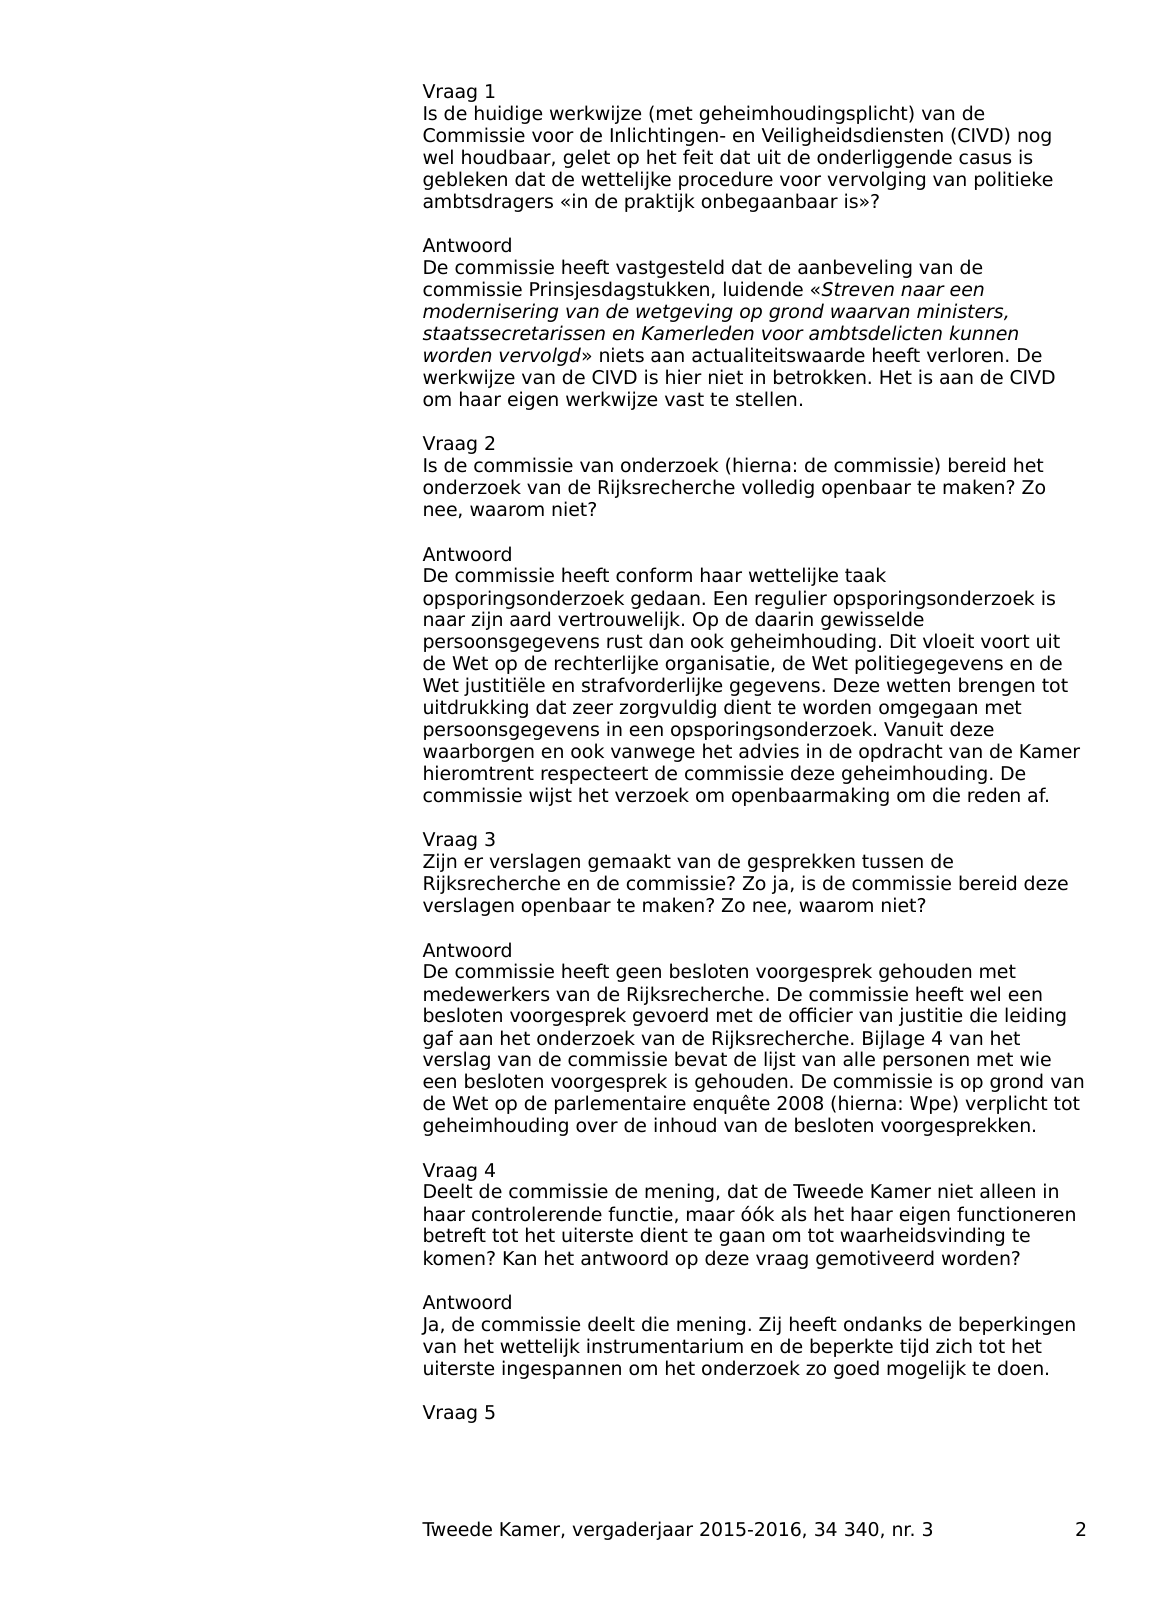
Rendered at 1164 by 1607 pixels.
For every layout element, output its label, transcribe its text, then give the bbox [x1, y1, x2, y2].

text Vraag 4 [422, 1159, 1087, 1181]
text De commissie heeft geen besloten voorgesprek gehouden met medewerkers van de Rijksrecherche. De commissie heeft wel een besloten voorgesprek gevoerd met de officier van justitie die leiding gaf aan het onderzoek van de Rijksrecherche. Bijlage 4 van het verslag van de commissie bevat de lijst van alle personen met wie een besloten voorgesprek is gehouden. De commissie is op grond van de Wet op de parlementaire enquête 2008 (hierna: Wpe) verplicht tot geheimhouding over de inhoud van de besloten voorgesprekken. [422, 961, 1087, 1137]
text Is de huidige werkwijze (met geheimhoudingsplicht) van de Commissie voor de Inlichtingen- en Veiligheidsdiensten (CIVD) nog wel houdbaar, gelet op het feit dat uit de onderliggende casus is gebleken dat de wettelijke procedure voor vervolging van politieke ambtsdragers «in de praktijk onbegaanbaar is»? [422, 103, 1087, 213]
text Is de commissie van onderzoek (hierna: de commissie) bereid het onderzoek van de Rijksrecherche volledig openbaar te maken? Zo nee, waarom niet? [422, 455, 1087, 521]
text De commissie heeft conform haar wettelijke taak opsporingsonderzoek gedaan. Een regulier opsporingsonderzoek is naar zijn aard vertrouwelijk. Op de daarin gewisselde persoonsgegevens rust dan ook geheimhouding. Dit vloeit voort uit de Wet op de rechterlijke organisatie, de Wet politiegegevens en de Wet justitiële en strafvorderlijke gegevens. Deze wetten brengen tot uitdrukking dat zeer zorgvuldig dient te worden omgegaan met persoonsgegevens in een opsporingsonderzoek. Vanuit deze waarborgen en ook vanwege het advies in de opdracht van de Kamer hieromtrent respecteert de commissie deze geheimhouding. De commissie wijst het verzoek om openbaarmaking om die reden af. [422, 565, 1087, 807]
text Deelt de commissie de mening, dat de Tweede Kamer niet alleen in haar controlerende functie, maar óók als het haar eigen functioneren betreft tot het uiterste dient te gaan om tot waarheidsvinding te komen? Kan het antwoord op deze vraag gemotiveerd worden? [422, 1181, 1087, 1269]
text Vraag 1 [422, 81, 1087, 103]
text Vraag 2 [422, 433, 1087, 455]
text Vraag 3 [422, 829, 1087, 851]
text Antwoord [422, 235, 1087, 257]
text Ja, de commissie deelt die mening. Zij heeft ondanks de beperkingen van het wettelijk instrumentarium en de beperkte tijd zich tot het uiterste ingespannen om het onderzoek zo goed mogelijk te doen. [422, 1313, 1087, 1379]
text Antwoord [422, 1292, 1087, 1313]
text Antwoord [422, 543, 1087, 565]
text De commissie heeft vastgesteld dat de aanbeveling van de commissie Prinsjesdagstukken, luidende «Streven naar een modernisering van de wetgeving op grond waarvan ministers, staatssecretarissen en Kamerleden voor ambtsdelicten kunnen worden vervolgd» niets aan actualiteitswaarde heeft verloren. De werkwijze van de CIVD is hier niet in betrokken. Het is aan de CIVD om haar eigen werkwijze vast te stellen. [422, 257, 1087, 411]
text Zijn er verslagen gemaakt van de gesprekken tussen de Rijksrecherche en de commissie? Zo ja, is de commissie bereid deze verslagen openbaar te maken? Zo nee, waarom niet? [422, 851, 1087, 917]
text Vraag 5 [422, 1402, 1087, 1424]
text Antwoord [422, 939, 1087, 961]
